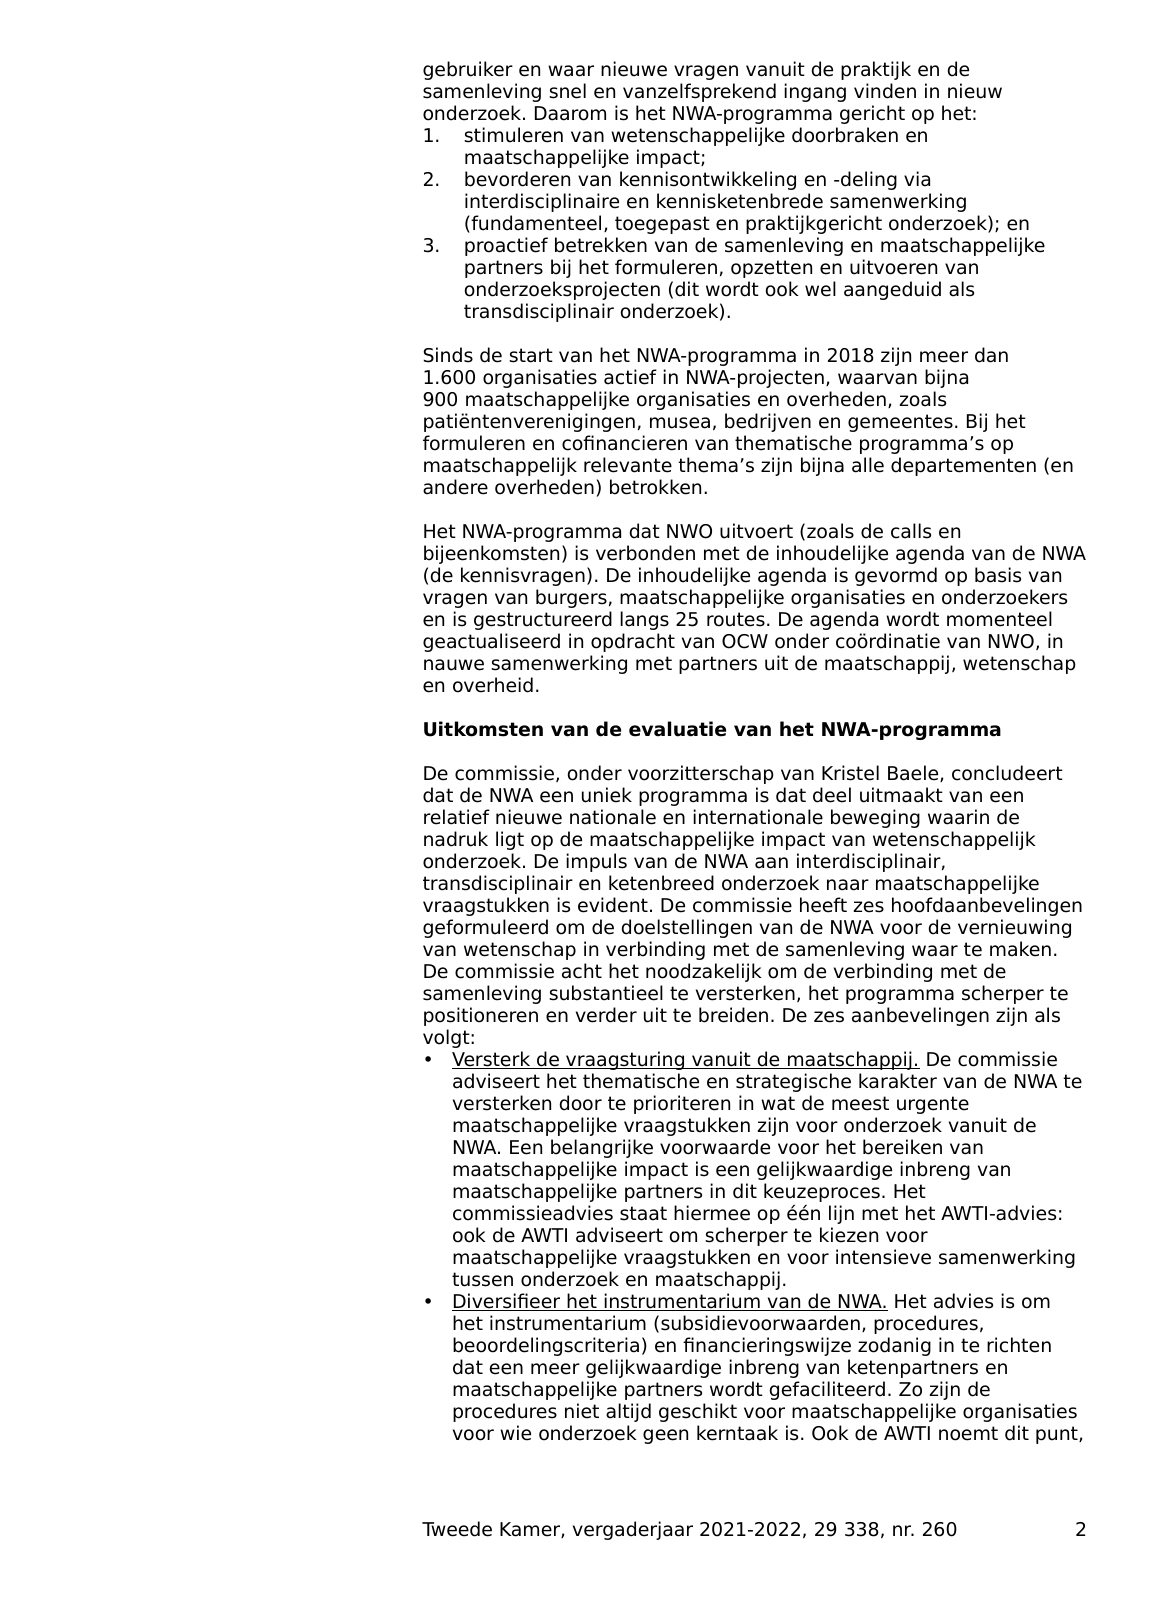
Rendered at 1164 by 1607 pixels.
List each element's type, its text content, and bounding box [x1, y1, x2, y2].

text 3. proactief betrekken van de samenleving en maatschappelijke partners bij het formuleren, opzetten en uitvoeren van onderzoeksprojecten (dit wordt ook wel aangeduid als transdisciplinair onderzoek). [422, 235, 1087, 323]
subtitle Uitkomsten van de evaluatie van het NWA-programma [422, 719, 1087, 741]
text • Versterk de vraagsturing vanuit de maatschappij. De commissie adviseert het thematische en strategische karakter van de NWA te versterken door te prioriteren in wat de meest urgente maatschappelijke vraagstukken zijn voor onderzoek vanuit de NWA. Een belangrijke voorwaarde voor het bereiken van maatschappelijke impact is een gelijkwaardige inbreng van maatschappelijke partners in dit keuzeproces. Het commissieadvies staat hiermee op één lijn met het AWTI-advies: ook de AWTI adviseert om scherper te kiezen voor maatschappelijke vraagstukken en voor intensieve samenwerking tussen onderzoek en maatschappij. [422, 1049, 1087, 1291]
text 1. stimuleren van wetenschappelijke doorbraken en maatschappelijke impact; [422, 125, 1087, 169]
text 2. bevorderen van kennisontwikkeling en -deling via interdisciplinaire en kennisketenbrede samenwerking (fundamenteel, toegepast en praktijkgericht onderzoek); en [422, 169, 1087, 235]
text De commissie, onder voorzitterschap van Kristel Baele, concludeert dat de NWA een uniek programma is dat deel uitmaakt van een relatief nieuwe nationale en internationale beweging waarin de nadruk ligt op de maatschappelijke impact van wetenschappelijk onderzoek. De impuls van de NWA aan interdisciplinair, transdisciplinair en ketenbreed onderzoek naar maatschappelijke vraagstukken is evident. De commissie heeft zes hoofdaanbevelingen geformuleerd om de doelstellingen van de NWA voor de vernieuwing van wetenschap in verbinding met de samenleving waar te maken. De commissie acht het noodzakelijk om de verbinding met de samenleving substantieel te versterken, het programma scherper te positioneren en verder uit te breiden. De zes aanbevelingen zijn als volgt: [422, 763, 1087, 1049]
text Het NWA-programma dat NWO uitvoert (zoals de calls en bijeenkomsten) is verbonden met de inhoudelijke agenda van de NWA (de kennisvragen). De inhoudelijke agenda is gevormd op basis van vragen van burgers, maatschappelijke organisaties en onderzoekers en is gestructureerd langs 25 routes. De agenda wordt momenteel geactualiseerd in opdracht van OCW onder coördinatie van NWO, in nauwe samenwerking met partners uit de maatschappij, wetenschap en overheid. [422, 521, 1087, 697]
text gebruiker en waar nieuwe vragen vanuit de praktijk en de samenleving snel en vanzelfsprekend ingang vinden in nieuw onderzoek. Daarom is het NWA-programma gericht op het: [422, 59, 1087, 125]
text • Diversifieer het instrumentarium van de NWA. Het advies is om het instrumentarium (subsidievoorwaarden, procedures, beoordelingscriteria) en financieringswijze zodanig in te richten dat een meer gelijkwaardige inbreng van ketenpartners en maatschappelijke partners wordt gefaciliteerd. Zo zijn de procedures niet altijd geschikt voor maatschappelijke organisaties voor wie onderzoek geen kerntaak is. Ook de AWTI noemt dit punt, [422, 1291, 1087, 1444]
text Sinds de start van het NWA-programma in 2018 zijn meer dan 1.600 organisaties actief in NWA-projecten, waarvan bijna 900 maatschappelijke organisaties en overheden, zoals patiëntenverenigingen, musea, bedrijven en gemeentes. Bij het formuleren en cofinancieren van thematische programma’s op maatschappelijk relevante thema’s zijn bijna alle departementen (en andere overheden) betrokken. [422, 345, 1087, 499]
